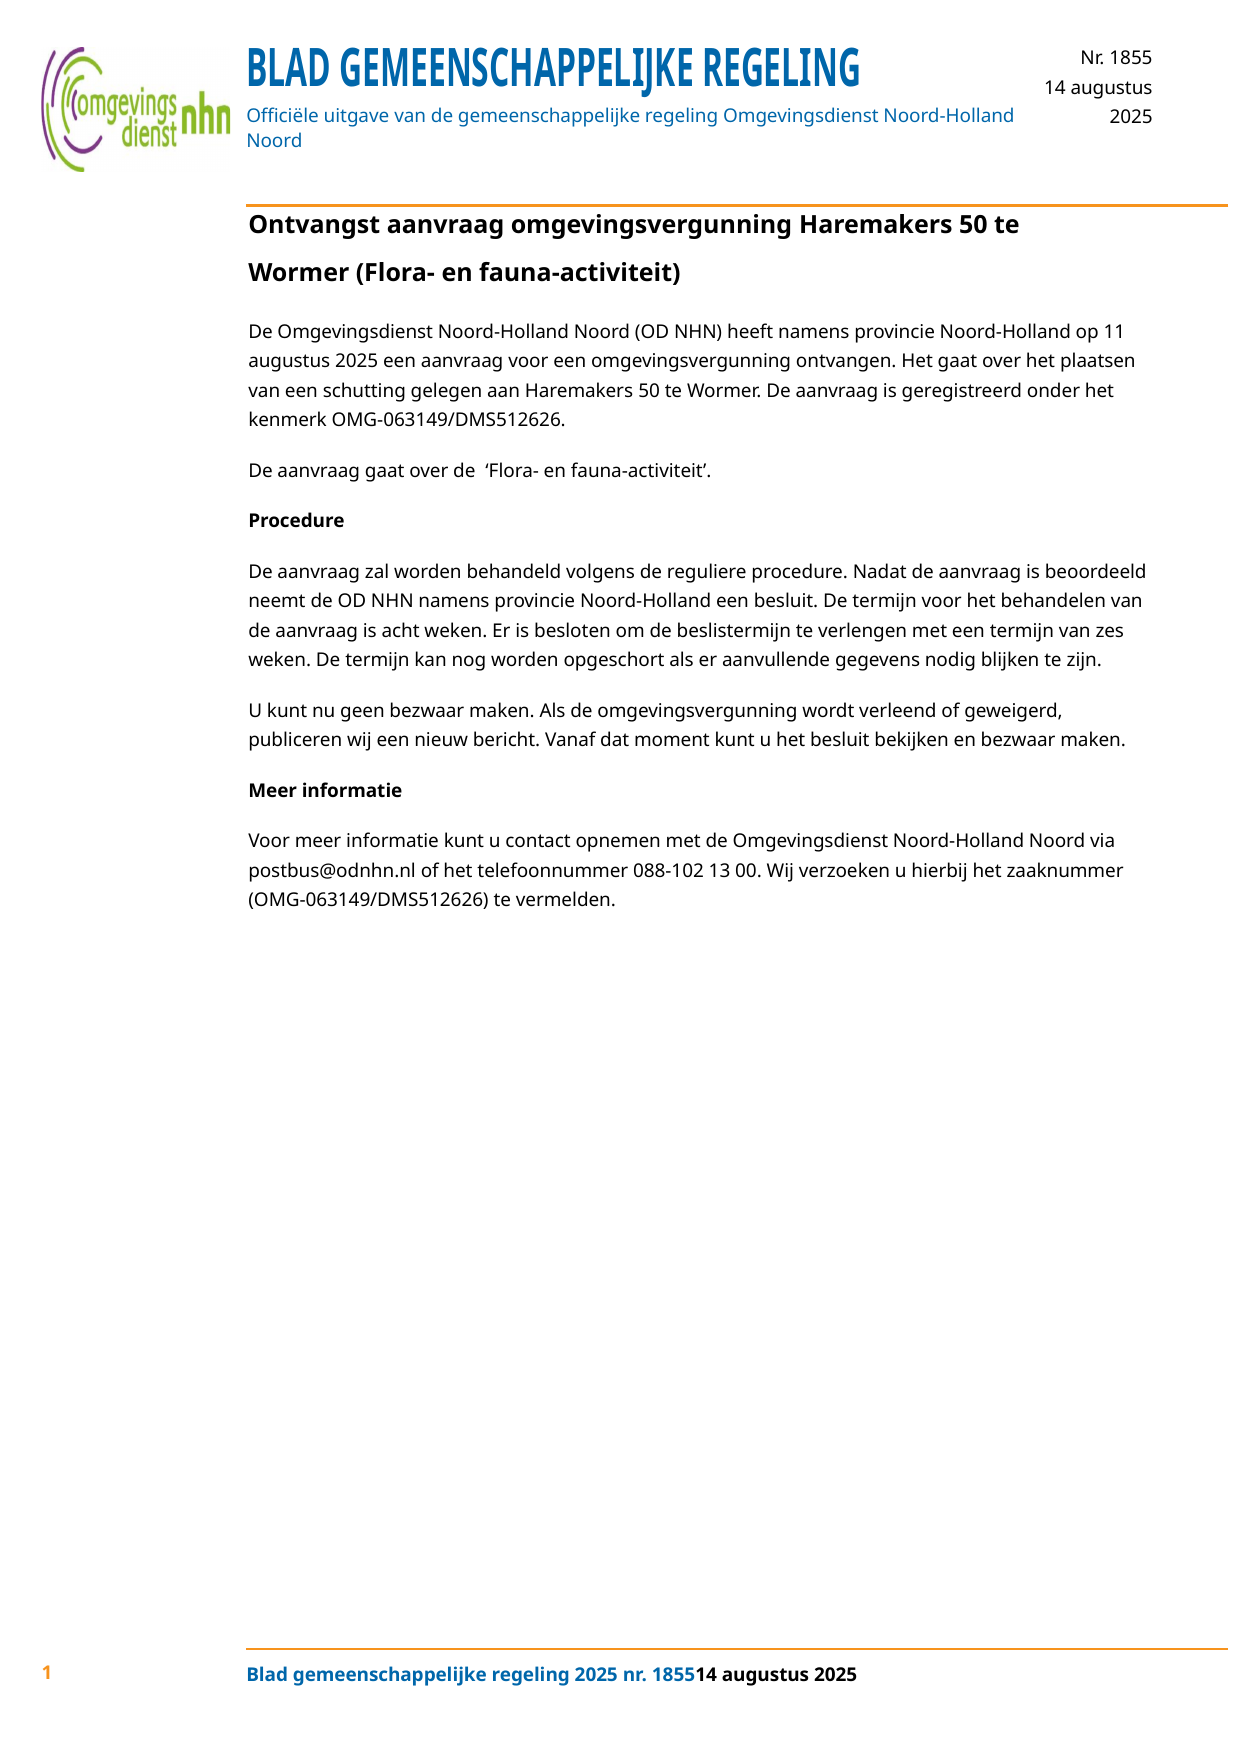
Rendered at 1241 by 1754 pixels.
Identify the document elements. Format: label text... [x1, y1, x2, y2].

text U kunt nu geen bezwaar maken. Als de omgevingsvergunning wordt verleend of geweigerd, publiceren wij een nieuw bericht. Vanaf dat moment kunt u het besluit bekijken en bezwaar maken. [248, 697, 1152, 752]
text Procedure [248, 507, 1152, 533]
text Voor meer informatie kunt u contact opnemen met de Omgevingsdienst Noord-Holland Noord via postbus@odnhn.nl of het telefoonnummer 088-102 13 00. Wij verzoeken u hierbij het zaaknummer (OMG-063149/DMS512626) te vermelden. [248, 827, 1152, 912]
picture [41, 47, 231, 172]
text De aanvraag zal worden behandeld volgens de reguliere procedure. Nadat de aanvraag is beoordeeld neemt de OD NHN namens provincie Noord-Holland een besluit. De termijn voor het behandelen van de aanvraag is acht weken. Er is besloten om de beslistermijn te verlengen met een termijn van zes weken. De termijn kan nog worden opgeschort als er aanvullende gegevens nodig blijken te zijn. [248, 558, 1152, 672]
text De Omgevingsdienst Noord-Holland Noord (OD NHN) heeft namens provincie Noord-Holland op 11 augustus 2025 een aanvraag voor een omgevingsvergunning ontvangen. Het gaat over het plaatsen van een schutting gelegen aan Haremakers 50 te Wormer. De aanvraag is geregistreerd onder het kenmerk OMG-063149/DMS512626. [248, 318, 1152, 432]
text Ontvangst aanvraag omgevingsvergunning Haremakers 50 te Wormer (Flora- en fauna-activiteit) [248, 207, 1152, 288]
text De aanvraag gaat over de ‘Flora- en fauna-activiteit’. [248, 457, 1152, 483]
text Meer informatie [248, 777, 1152, 803]
